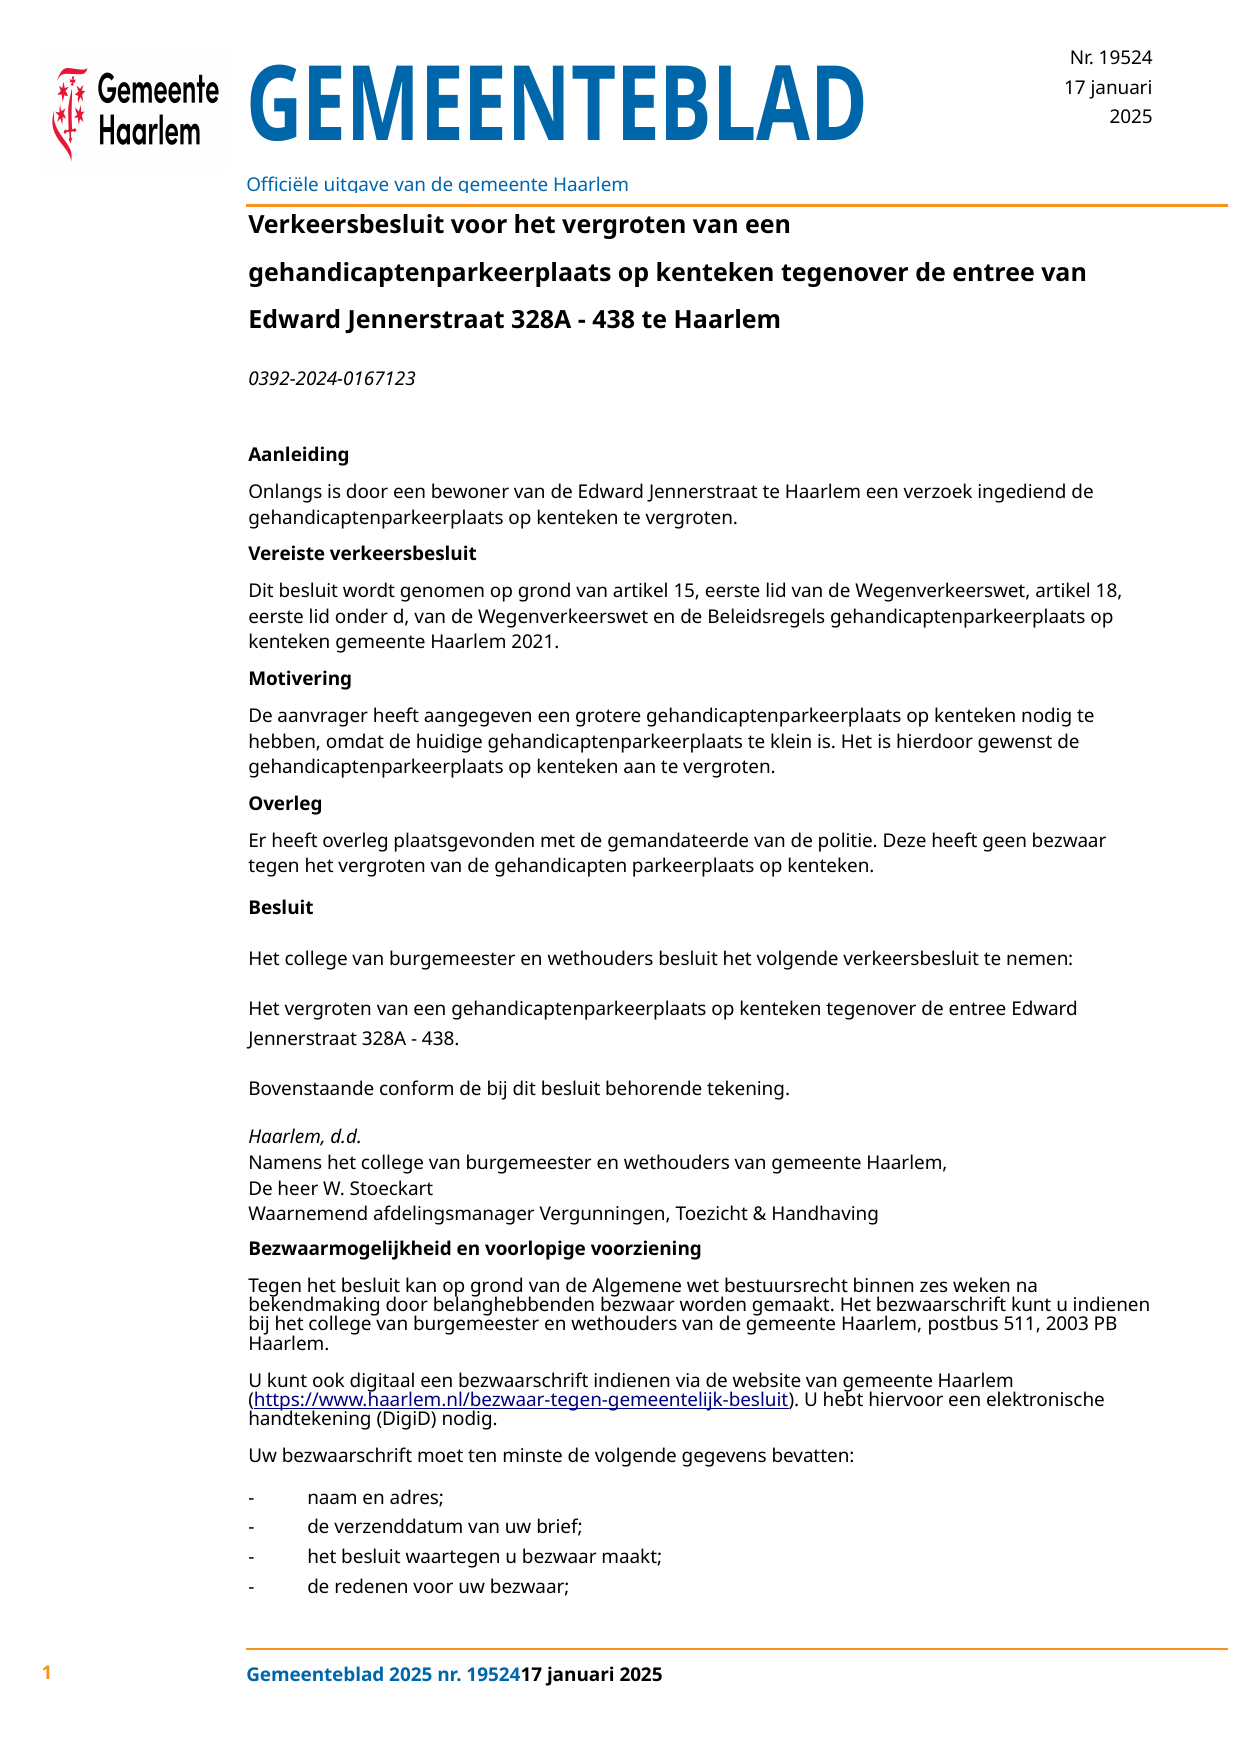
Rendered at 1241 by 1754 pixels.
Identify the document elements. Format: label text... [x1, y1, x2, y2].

text Overleg [248, 790, 1152, 816]
text Bovenstaande conform de bij dit besluit behorende tekening. [248, 1075, 1152, 1101]
text Onlangs is door een bewoner van de Edward Jennerstraat te Haarlem een verzoek ingediend de gehandicaptenparkeerplaats op kenteken te vergroten. [248, 478, 1152, 530]
list de redenen voor uw bezwaar; [248, 1573, 1152, 1598]
list het besluit waartegen u bezwaar maakt; [248, 1543, 1152, 1569]
text Motivering [248, 665, 1152, 691]
text Het vergroten van een gehandicaptenparkeerplaats op kenteken tegenover de entree Edward Jennerstraat 328A - 438. [248, 995, 1152, 1051]
text 0392-2024-0167123 [248, 366, 1152, 391]
text Tegen het besluit kan op grond van de Algemene wet bestuursrecht binnen zes weken na bekendmaking door belanghebbenden bezwaar worden gemaakt. Het bezwaarschrift kunt u indienen bij het college van burgemeester en wethouders van de gemeente Haarlem, postbus 511, 2003 PB Haarlem. [248, 1277, 1152, 1354]
text Waarnemend afdelingsmanager Vergunningen, Toezicht & Handhaving [248, 1200, 1152, 1226]
text U kunt ook digitaal een bezwaarschrift indienen via de website van gemeente Haarlem (https://www.haarlem.nl/bezwaar-tegen-gemeentelijk-besluit). U hebt hiervoor een elektronische handtekening (DigiD) nodig. [248, 1372, 1152, 1429]
text Besluit [248, 894, 1152, 920]
text Bezwaarmogelijkheid en voorlopige voorziening [248, 1240, 1152, 1259]
text Haarlem, d.d. [248, 1123, 1152, 1149]
text Vereiste verkeersbesluit [248, 541, 1152, 566]
text Dit besluit wordt genomen op grond van artikel 15, eerste lid van de Wegenverkeerswet, artikel 18, eerste lid onder d, van de Wegenverkeerswet en de Beleidsregels gehandicaptenparkeerplaats op kenteken gemeente Haarlem 2021. [248, 577, 1152, 654]
text De aanvrager heeft aangegeven een grotere gehandicaptenparkeerplaats op kenteken nodig te hebben, omdat de huidige gehandicaptenparkeerplaats te klein is. Het is hierdoor gewenst de gehandicaptenparkeerplaats op kenteken aan te vergroten. [248, 702, 1152, 779]
text Uw bezwaarschrift moet ten minste de volgende gegevens bevatten: [248, 1447, 1152, 1466]
picture [41, 47, 231, 172]
list naam en adres; [248, 1484, 1152, 1510]
text Verkeersbesluit voor het vergroten van een gehandicaptenparkeerplaats op kenteken tegenover de entree van Edward Jennerstraat 328A - 438 te Haarlem [248, 207, 1152, 336]
text Het college van burgemeester en wethouders besluit het volgende verkeersbesluit te nemen: [248, 945, 1152, 971]
text Er heeft overleg plaatsgevonden met de gemandateerde van de politie. Deze heeft geen bezwaar tegen het vergroten van de gehandicapten parkeerplaats op kenteken. [248, 827, 1152, 878]
text Aanleiding [248, 442, 1152, 467]
text De heer W. Stoeckart [248, 1175, 1152, 1200]
text Namens het college van burgemeester en wethouders van gemeente Haarlem, [248, 1149, 1152, 1175]
list de verzenddatum van uw brief; [248, 1514, 1152, 1539]
